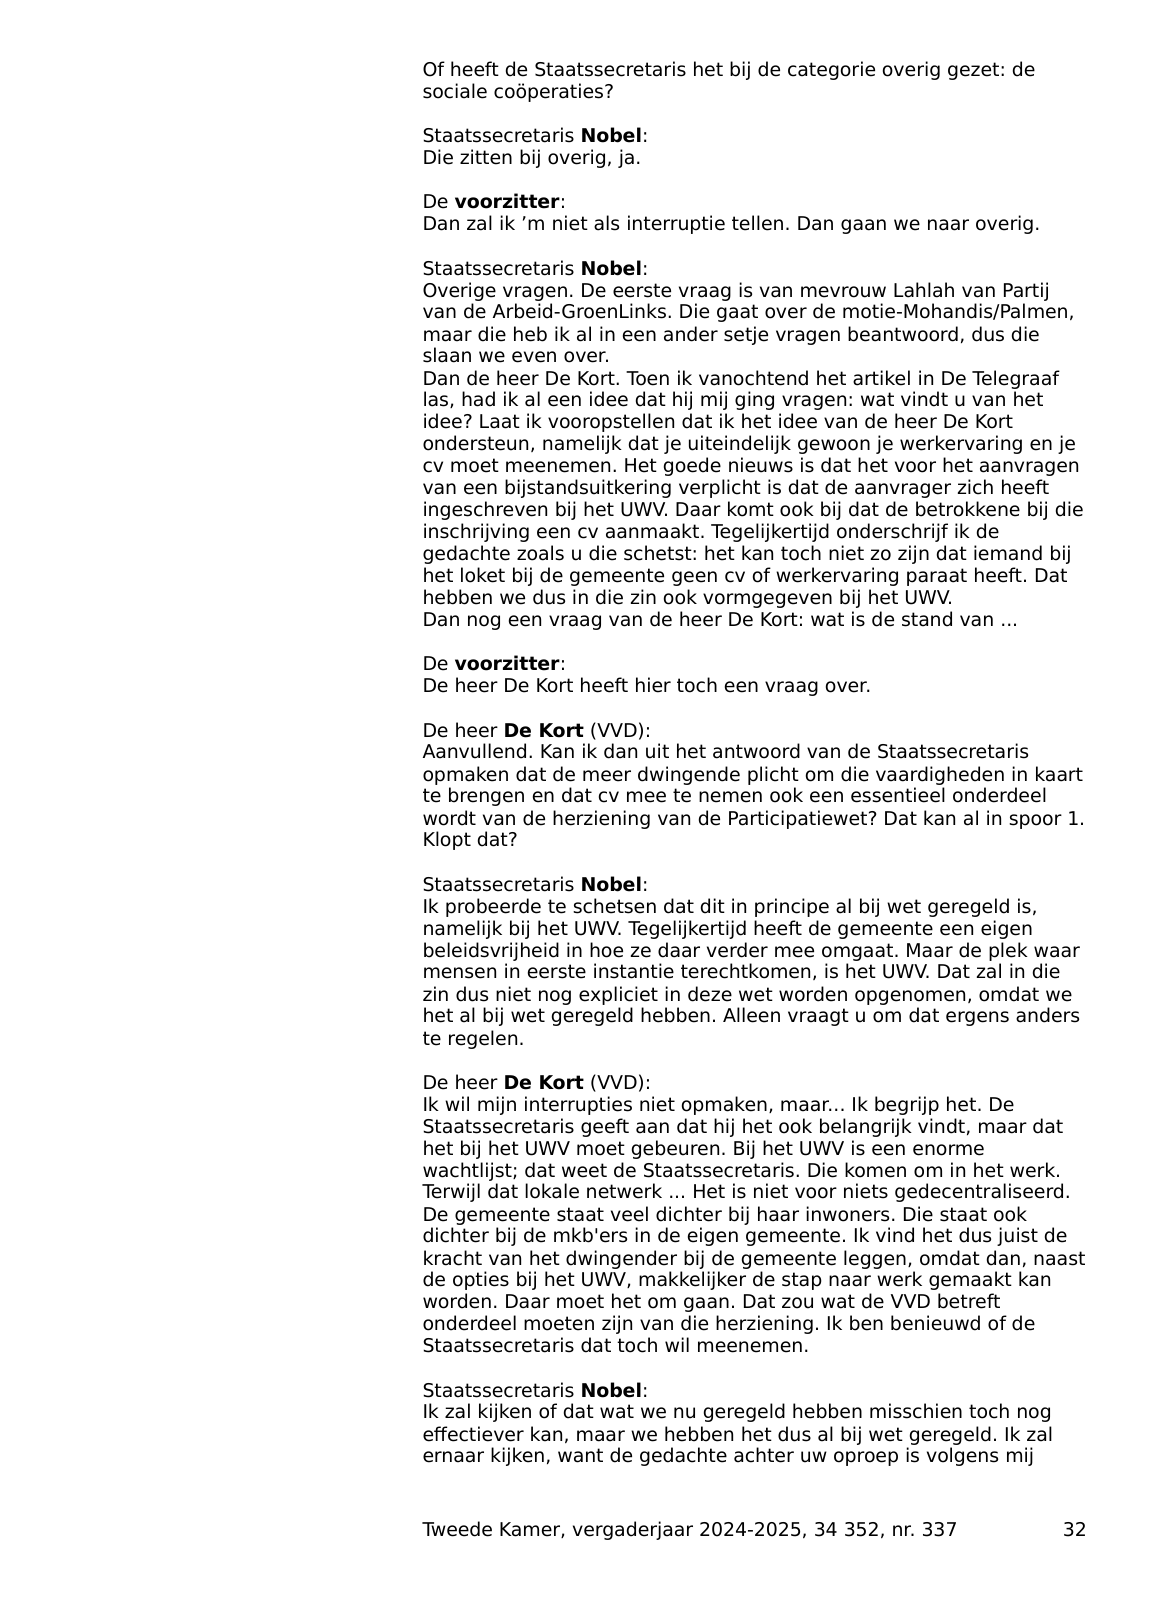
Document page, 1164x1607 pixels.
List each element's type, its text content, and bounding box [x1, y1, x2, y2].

text Dan nog een vraag van de heer De Kort: wat is de stand van ... [422, 609, 1087, 631]
text De heer De Kort heeft hier toch een vraag over. [422, 675, 1087, 697]
text Aanvullend. Kan ik dan uit het antwoord van de Staatssecretaris opmaken dat de meer dwingende plicht om die vaardigheden in kaart te brengen en dat cv mee te nemen ook een essentieel onderdeel wordt van de herziening van de Participatiewet? Dat kan al in spoor 1. Klopt dat? [422, 741, 1087, 851]
text Staatssecretaris Nobel: [422, 1379, 1087, 1401]
text Die zitten bij overig, ja. [422, 147, 1087, 169]
text Ik wil mijn interrupties niet opmaken, maar... Ik begrijp het. De Staatssecretaris geeft aan dat hij het ook belangrijk vindt, maar dat het bij het UWV moet gebeuren. Bij het UWV is een enorme wachtlijst; dat weet de Staatssecretaris. Die komen om in het werk. Terwijl dat lokale netwerk ... Het is niet voor niets gedecentraliseerd. De gemeente staat veel dichter bij haar inwoners. Die staat ook dichter bij de mkb'ers in de eigen gemeente. Ik vind het dus juist de kracht van het dwingender bij de gemeente leggen, omdat dan, naast de opties bij het UWV, makkelijker de stap naar werk gemaakt kan worden. Daar moet het om gaan. Dat zou wat de VVD betreft onderdeel moeten zijn van die herziening. Ik ben benieuwd of de Staatssecretaris dat toch wil meenemen. [422, 1093, 1087, 1357]
text De heer De Kort (VVD): [422, 1072, 1087, 1093]
text Ik probeerde te schetsen dat dit in principe al bij wet geregeld is, namelijk bij het UWV. Tegelijkertijd heeft de gemeente een eigen beleidsvrijheid in hoe ze daar verder mee omgaat. Maar de plek waar mensen in eerste instantie terechtkomen, is het UWV. Dat zal in die zin dus niet nog expliciet in deze wet worden opgenomen, omdat we het al bij wet geregeld hebben. Alleen vraagt u om dat ergens anders te regelen. [422, 896, 1087, 1049]
text De heer De Kort (VVD): [422, 719, 1087, 741]
text Of heeft de Staatssecretaris het bij de categorie overig gezet: de sociale coöperaties? [422, 59, 1087, 103]
text Dan zal ik ’m niet als interruptie tellen. Dan gaan we naar overig. [422, 213, 1087, 235]
text De voorzitter: [422, 191, 1087, 213]
text Ik zal kijken of dat wat we nu geregeld hebben misschien toch nog effectiever kan, maar we hebben het dus al bij wet geregeld. Ik zal ernaar kijken, want de gedachte achter uw oproep is volgens mij [422, 1401, 1087, 1467]
text Staatssecretaris Nobel: [422, 257, 1087, 279]
text Staatssecretaris Nobel: [422, 125, 1087, 147]
text Overige vragen. De eerste vraag is van mevrouw Lahlah van Partij van de Arbeid-GroenLinks. Die gaat over de motie-Mohandis/Palmen, maar die heb ik al in een ander setje vragen beantwoord, dus die slaan we even over. [422, 279, 1087, 367]
text De voorzitter: [422, 653, 1087, 675]
text Dan de heer De Kort. Toen ik vanochtend het artikel in De Telegraaf las, had ik al een idee dat hij mij ging vragen: wat vindt u van het idee? Laat ik vooropstellen dat ik het idee van de heer De Kort ondersteun, namelijk dat je uiteindelijk gewoon je werkervaring en je cv moet meenemen. Het goede nieuws is dat het voor het aanvragen van een bijstandsuitkering verplicht is dat de aanvrager zich heeft ingeschreven bij het UWV. Daar komt ook bij dat de betrokkene bij die inschrijving een cv aanmaakt. Tegelijkertijd onderschrijf ik de gedachte zoals u die schetst: het kan toch niet zo zijn dat iemand bij het loket bij de gemeente geen cv of werkervaring paraat heeft. Dat hebben we dus in die zin ook vormgegeven bij het UWV. [422, 367, 1087, 609]
text Staatssecretaris Nobel: [422, 873, 1087, 896]
